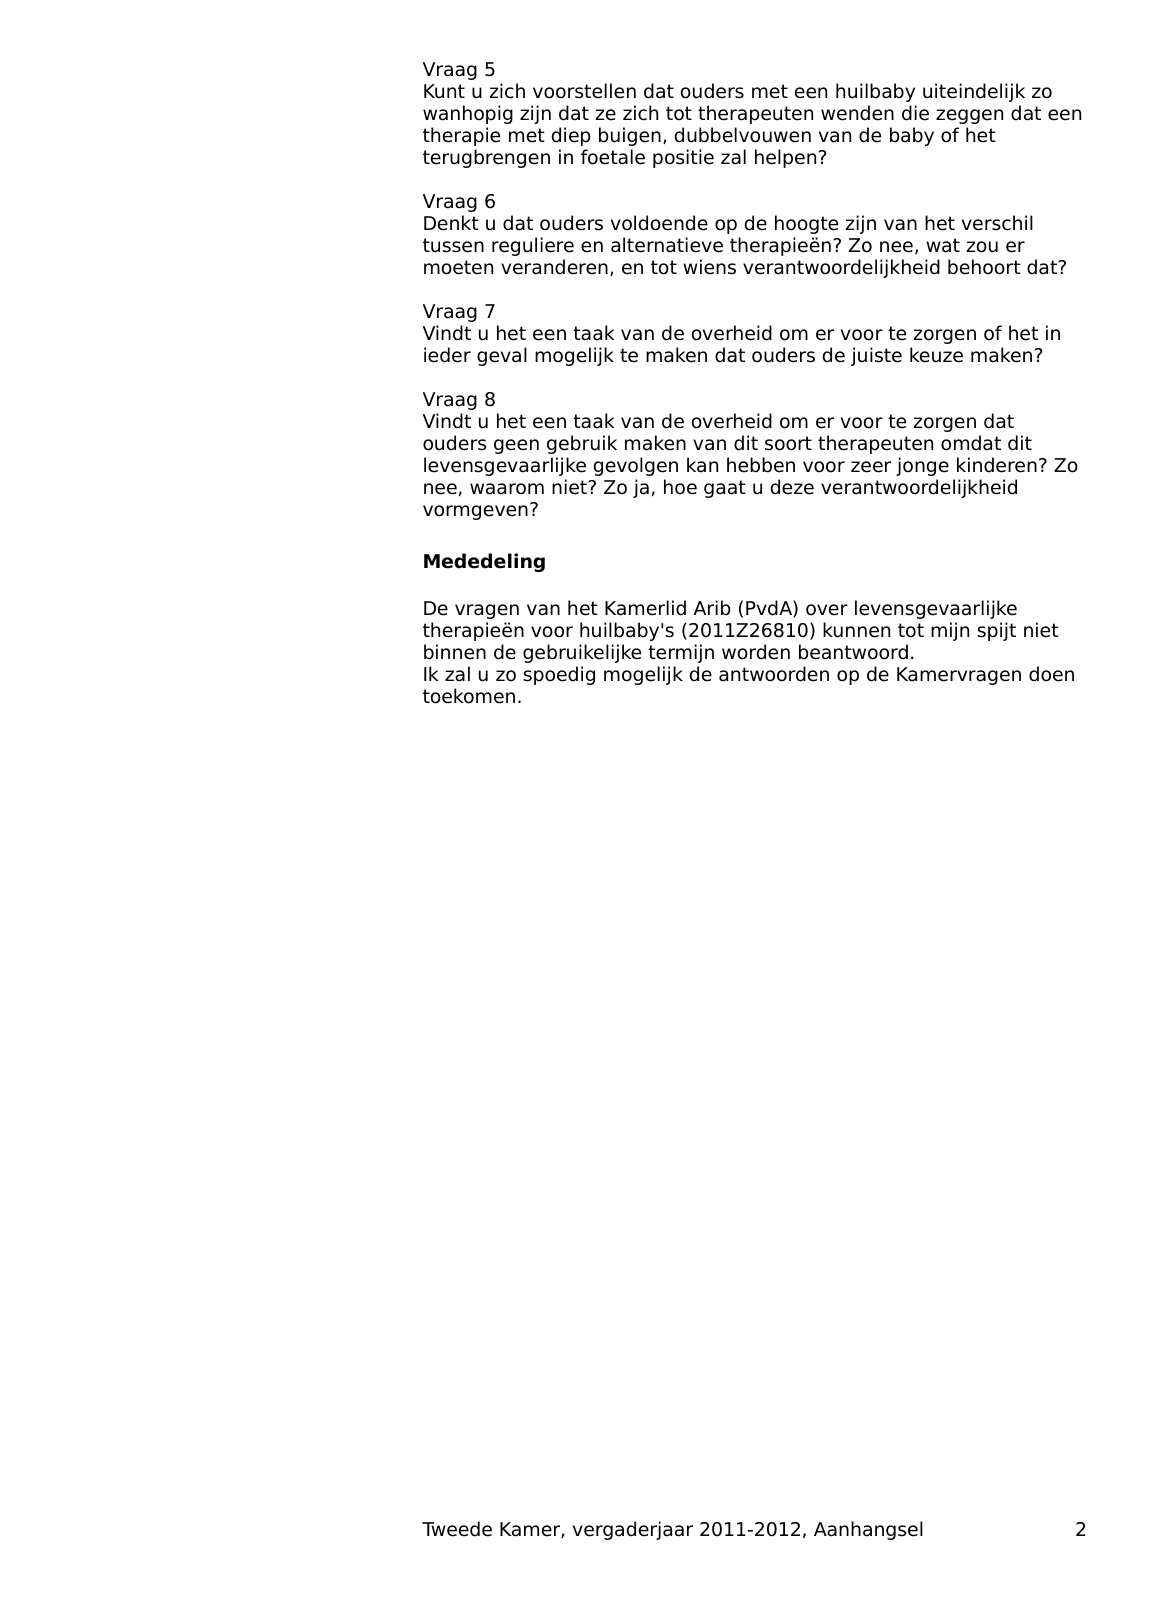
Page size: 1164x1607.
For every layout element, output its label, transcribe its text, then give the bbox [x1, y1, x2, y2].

text Kunt u zich voorstellen dat ouders met een huilbaby uiteindelijk zo wanhopig zijn dat ze zich tot therapeuten wenden die zeggen dat een therapie met diep buigen, dubbelvouwen van de baby of het terugbrengen in foetale positie zal helpen? [422, 81, 1087, 169]
text Denkt u dat ouders voldoende op de hoogte zijn van het verschil tussen reguliere en alternatieve therapieën? Zo nee, wat zou er moeten veranderen, en tot wiens verantwoordelijkheid behoort dat? [422, 213, 1087, 279]
subtitle Mededeling [422, 551, 1087, 573]
text Vraag 6 [422, 191, 1087, 213]
text Vindt u het een taak van de overheid om er voor te zorgen dat ouders geen gebruik maken van dit soort therapeuten omdat dit levensgevaarlijke gevolgen kan hebben voor zeer jonge kinderen? Zo nee, waarom niet? Zo ja, hoe gaat u deze verantwoordelijkheid vormgeven? [422, 411, 1087, 521]
text Vindt u het een taak van de overheid om er voor te zorgen of het in ieder geval mogelijk te maken dat ouders de juiste keuze maken? [422, 323, 1087, 367]
text De vragen van het Kamerlid Arib (PvdA) over levensgevaarlijke therapieën voor huilbaby's (2011Z26810) kunnen tot mijn spijt niet binnen de gebruikelijke termijn worden beantwoord. [422, 598, 1087, 664]
text Vraag 8 [422, 389, 1087, 411]
text Ik zal u zo spoedig mogelijk de antwoorden op de Kamervragen doen toekomen. [422, 664, 1087, 708]
text Vraag 7 [422, 301, 1087, 323]
text Vraag 5 [422, 59, 1087, 81]
